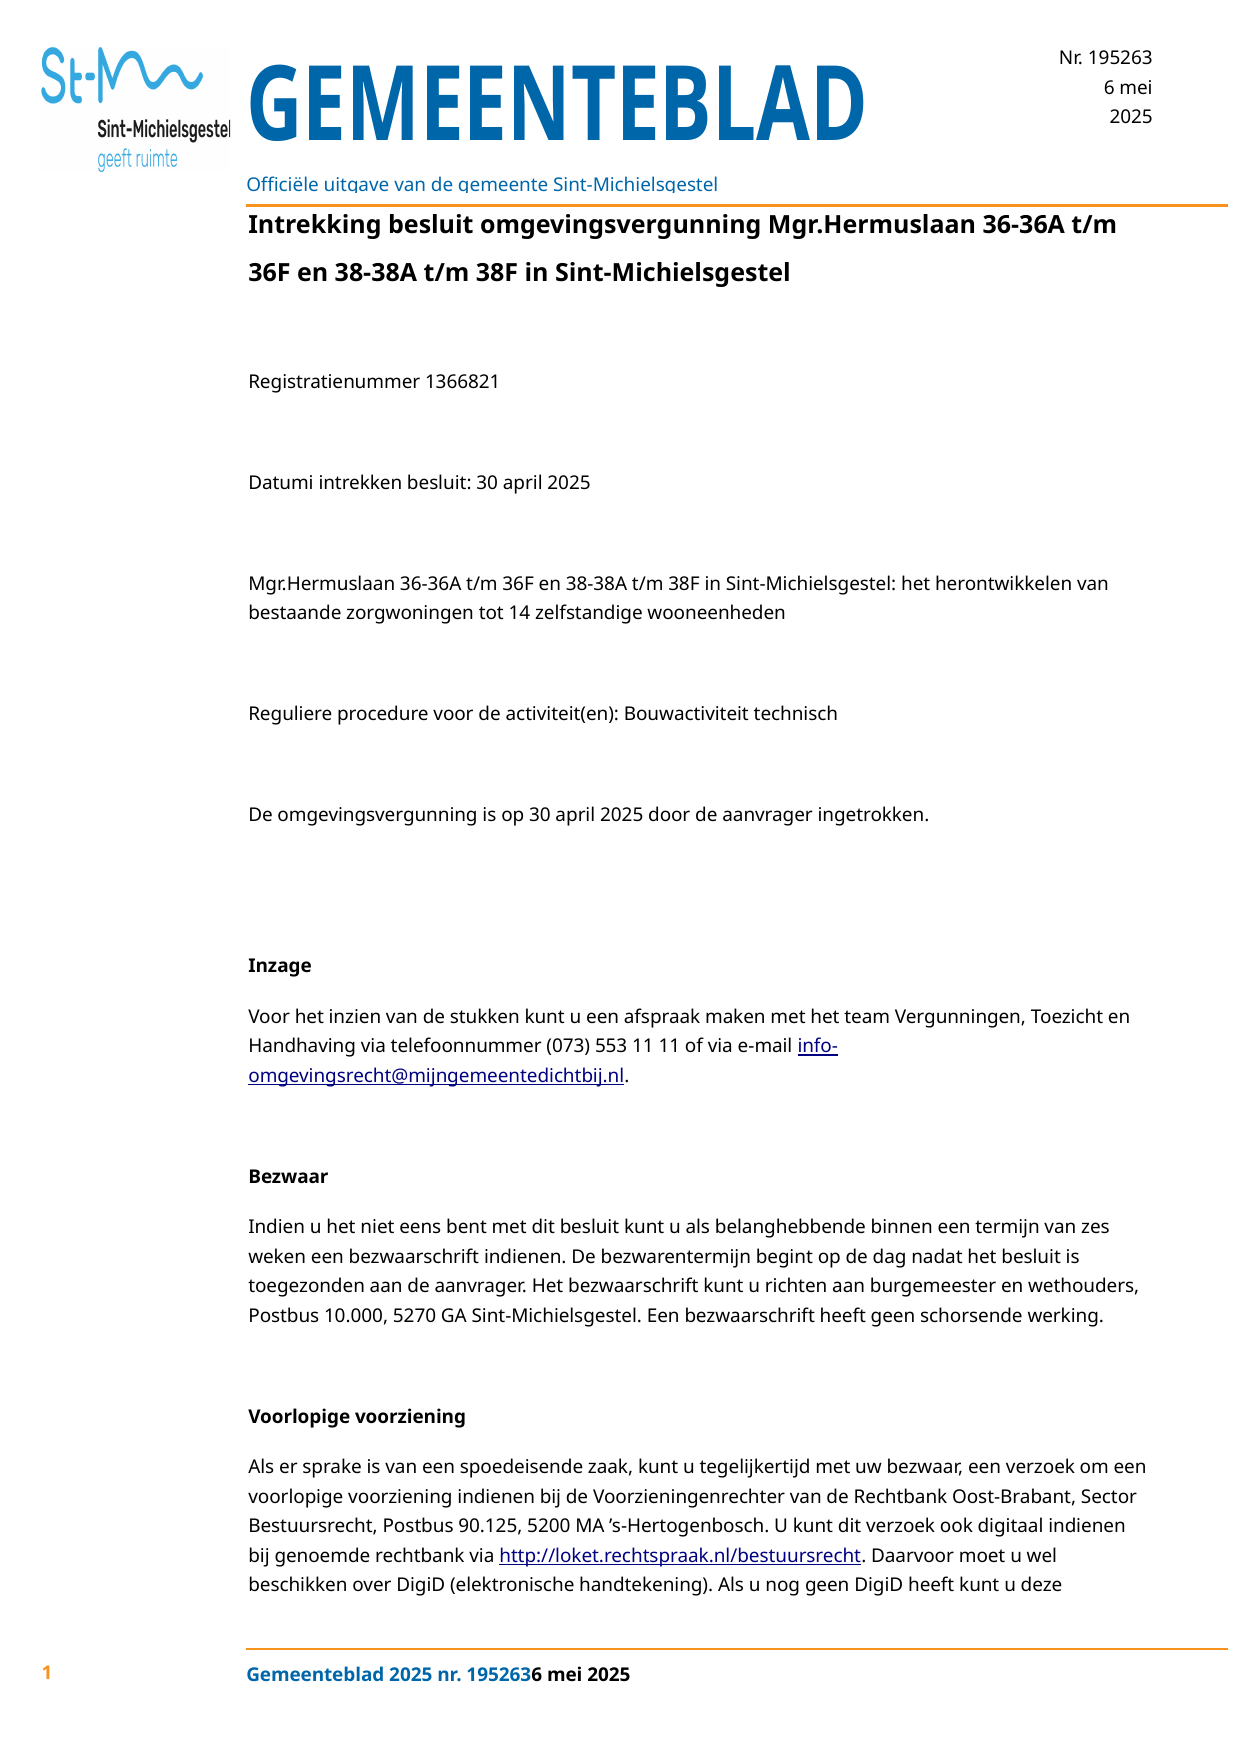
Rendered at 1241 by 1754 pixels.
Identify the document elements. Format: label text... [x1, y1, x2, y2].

text Registratienummer 1366821 [248, 368, 1152, 394]
text Voorlopige voorziening [248, 1403, 1152, 1429]
text Bezwaar [248, 1163, 1152, 1189]
text Indien u het niet eens bent met dit besluit kunt u als belanghebbende binnen een termijn van zes weken een bezwaarschrift indienen. De bezwarentermijn begint op de dag nadat het besluit is toegezonden aan de aanvrager. Het bezwaarschrift kunt u richten aan burgemeester en wethouders, Postbus 10.000, 5270 GA Sint-Michielsgestel. Een bezwaarschrift heeft geen schorsende werking. [248, 1213, 1152, 1328]
picture [41, 47, 231, 172]
text Als er sprake is van een spoedeisende zaak, kunt u tegelijkertijd met uw bezwaar, een verzoek om een voorlopige voorziening indienen bij de Voorzieningenrechter van de Rechtbank Oost-Brabant, Sector Bestuursrecht, Postbus 90.125, 5200 MA ’s-Hertogenbosch. U kunt dit verzoek ook digitaal indienen bij genoemde rechtbank via http://loket.rechtspraak.nl/bestuursrecht. Daarvoor moet u wel beschikken over DigiD (elektronische handtekening). Als u nog geen DigiD heeft kunt u deze [248, 1453, 1152, 1597]
text Mgr.Hermuslaan 36-36A t/m 36F en 38-38A t/m 38F in Sint-Michielsgestel: het herontwikkelen van bestaande zorgwoningen tot 14 zelfstandige wooneenheden [248, 570, 1152, 625]
text Intrekking besluit omgevingsvergunning Mgr.Hermuslaan 36-36A t/m 36F en 38-38A t/m 38F in Sint-Michielsgestel [248, 207, 1152, 288]
text Reguliere procedure voor de activiteit(en): Bouwactiviteit technisch [248, 700, 1152, 726]
text Voor het inzien van de stukken kunt u een afspraak maken met het team Vergunningen, Toezicht en Handhaving via telefoonnummer (073) 553 11 11 of via e-mail info-omgevingsrecht@mijngemeentedichtbij.nl. [248, 1003, 1152, 1088]
text Datumi intrekken besluit: 30 april 2025 [248, 469, 1152, 495]
text De omgevingsvergunning is op 30 april 2025 door de aanvrager ingetrokken. [248, 801, 1152, 827]
text Inzage [248, 952, 1152, 978]
